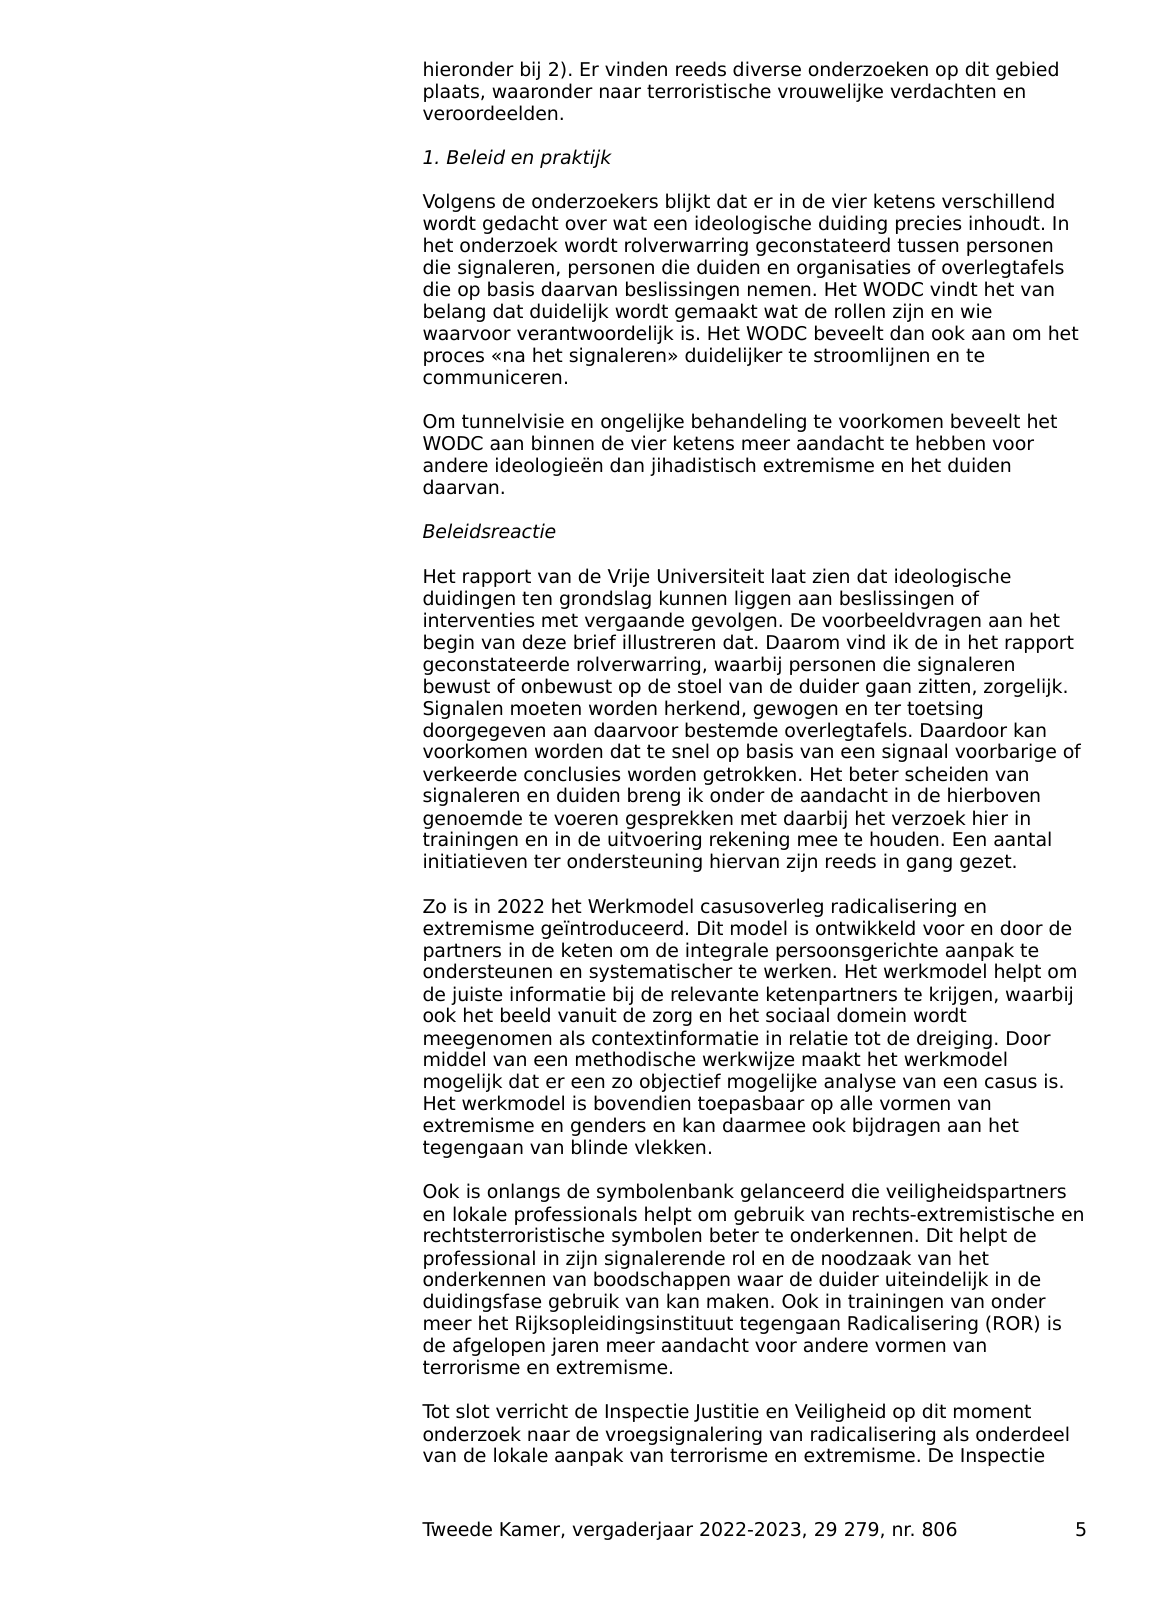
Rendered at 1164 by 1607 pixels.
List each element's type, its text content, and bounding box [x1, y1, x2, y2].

subtitle Beleidsreactie [422, 521, 1087, 543]
text Het rapport van de Vrije Universiteit laat zien dat ideologische duidingen ten grondslag kunnen liggen aan beslissingen of interventies met vergaande gevolgen. De voorbeeldvragen aan het begin van deze brief illustreren dat. Daarom vind ik de in het rapport geconstateerde rolverwarring, waarbij personen die signaleren bewust of onbewust op de stoel van de duider gaan zitten, zorgelijk. Signalen moeten worden herkend, gewogen en ter toetsing doorgegeven aan daarvoor bestemde overlegtafels. Daardoor kan voorkomen worden dat te snel op basis van een signaal voorbarige of verkeerde conclusies worden getrokken. Het beter scheiden van signaleren en duiden breng ik onder de aandacht in de hierboven genoemde te voeren gesprekken met daarbij het verzoek hier in trainingen en in de uitvoering rekening mee te houden. Een aantal initiatieven ter ondersteuning hiervan zijn reeds in gang gezet. [422, 566, 1087, 873]
text Zo is in 2022 het Werkmodel casusoverleg radicalisering en extremisme geïntroduceerd. Dit model is ontwikkeld voor en door de partners in de keten om de integrale persoonsgerichte aanpak te ondersteunen en systematischer te werken. Het werkmodel helpt om de juiste informatie bij de relevante ketenpartners te krijgen, waarbij ook het beeld vanuit de zorg en het sociaal domein wordt meegenomen als contextinformatie in relatie tot de dreiging. Door middel van een methodische werkwijze maakt het werkmodel mogelijk dat er een zo objectief mogelijke analyse van een casus is. Het werkmodel is bovendien toepasbaar op alle vormen van extremisme en genders en kan daarmee ook bijdragen aan het tegengaan van blinde vlekken. [422, 896, 1087, 1159]
text hieronder bij 2). Er vinden reeds diverse onderzoeken op dit gebied plaats, waaronder naar terroristische vrouwelijke verdachten en veroordeelden. [422, 59, 1087, 125]
text Tot slot verricht de Inspectie Justitie en Veiligheid op dit moment onderzoek naar de vroegsignalering van radicalisering als onderdeel van de lokale aanpak van terrorisme en extremisme. De Inspectie [422, 1401, 1087, 1467]
text Om tunnelvisie en ongelijke behandeling te voorkomen beveelt het WODC aan binnen de vier ketens meer aandacht te hebben voor andere ideologieën dan jihadistisch extremisme en het duiden daarvan. [422, 411, 1087, 499]
text Volgens de onderzoekers blijkt dat er in de vier ketens verschillend wordt gedacht over wat een ideologische duiding precies inhoudt. In het onderzoek wordt rolverwarring geconstateerd tussen personen die signaleren, personen die duiden en organisaties of overlegtafels die op basis daarvan beslissingen nemen. Het WODC vindt het van belang dat duidelijk wordt gemaakt wat de rollen zijn en wie waarvoor verantwoordelijk is. Het WODC beveelt dan ook aan om het proces «na het signaleren» duidelijker te stroomlijnen en te communiceren. [422, 191, 1087, 389]
text Ook is onlangs de symbolenbank gelanceerd die veiligheidspartners en lokale professionals helpt om gebruik van rechts-extremistische en rechtsterroristische symbolen beter te onderkennen. Dit helpt de professional in zijn signalerende rol en de noodzaak van het onderkennen van boodschappen waar de duider uiteindelijk in de duidingsfase gebruik van kan maken. Ook in trainingen van onder meer het Rijksopleidingsinstituut tegengaan Radicalisering (ROR) is de afgelopen jaren meer aandacht voor andere vormen van terrorisme en extremisme. [422, 1181, 1087, 1379]
subtitle 1. Beleid en praktijk [422, 147, 1087, 169]
